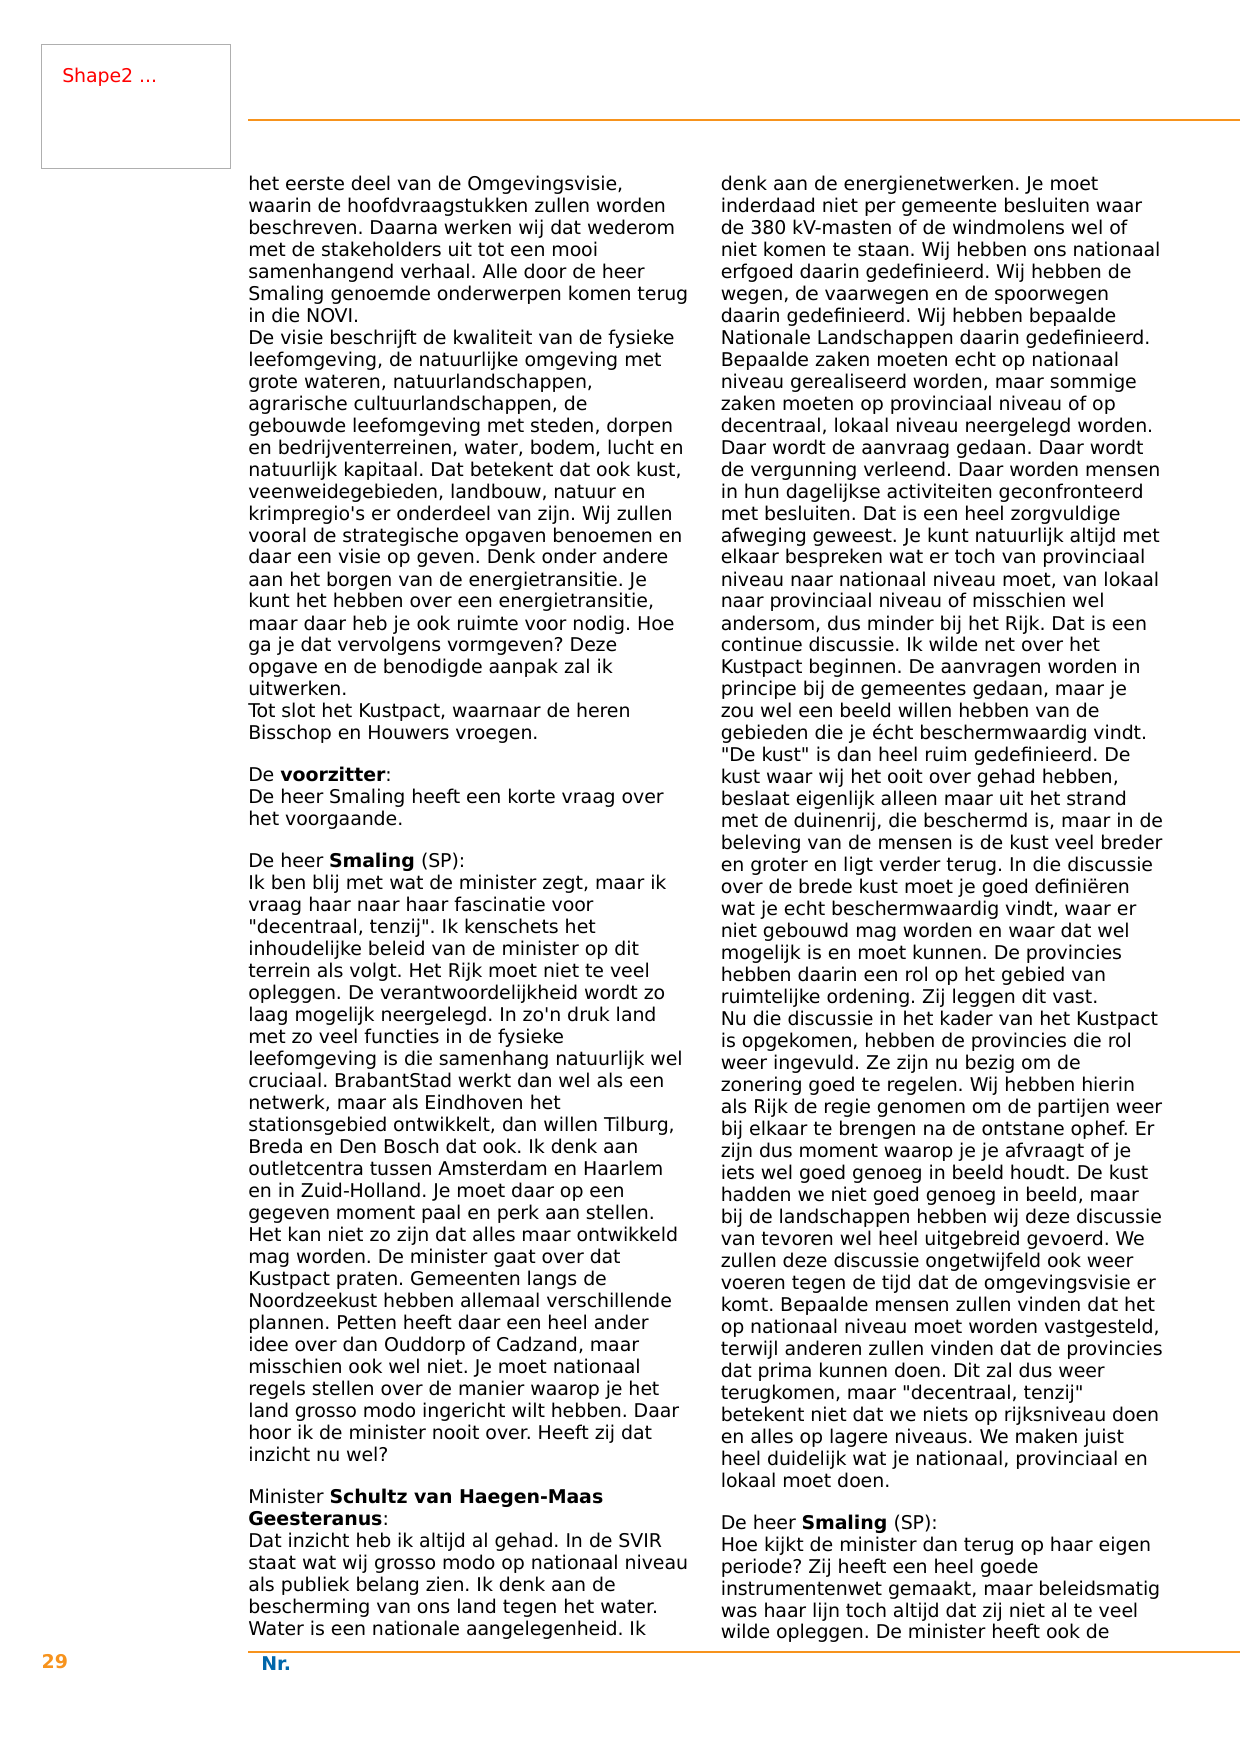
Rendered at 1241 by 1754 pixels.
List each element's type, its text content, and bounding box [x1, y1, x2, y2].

text Minister Schultz van Haegen-Maas Geesteranus: [248, 1486, 691, 1529]
text het eerste deel van de Omgevingsvisie, waarin de hoofdvraagstukken zullen worden beschreven. Daarna werken wij dat wederom met de stakeholders uit tot een mooi samenhangend verhaal. Alle door de heer Smaling genoemde onderwerpen komen terug in die NOVI. [248, 173, 691, 327]
text Hoe kijkt de minister dan terug op haar eigen periode? Zij heeft een heel goede instrumentenwet gemaakt, maar beleidsmatig was haar lijn toch altijd dat zij niet al te veel wilde opleggen. De minister heeft ook de [721, 1533, 1163, 1643]
text Tot slot het Kustpact, waarnaar de heren Bisschop en Houwers vroegen. [248, 700, 691, 744]
text De heer Smaling (SP): [248, 850, 691, 872]
text De visie beschrijft de kwaliteit van de fysieke leefomgeving, de natuurlijke omgeving met grote wateren, natuurlandschappen, agrarische cultuurlandschappen, de gebouwde leefomgeving met steden, dorpen en bedrijventerreinen, water, bodem, lucht en natuurlijk kapitaal. Dat betekent dat ook kust, veenweidegebieden, landbouw, natuur en krimpregio's er onderdeel van zijn. Wij zullen vooral de strategische opgaven benoemen en daar een visie op geven. Denk onder andere aan het borgen van de energietransitie. Je kunt het hebben over een energietransitie, maar daar heb je ook ruimte voor nodig. Hoe ga je dat vervolgens vormgeven? Deze opgave en de benodigde aanpak zal ik uitwerken. [248, 327, 691, 700]
text De heer Smaling heeft een korte vraag over het voorgaande. [248, 786, 691, 830]
text De heer Smaling (SP): [721, 1512, 1163, 1533]
text Dat inzicht heb ik altijd al gehad. In de SVIR staat wat wij grosso modo op nationaal niveau als publiek belang zien. Ik denk aan de bescherming van ons land tegen het water. Water is een nationale aangelegenheid. Ik [248, 1529, 691, 1639]
text Ik ben blij met wat de minister zegt, maar ik vraag haar naar haar fascinatie voor "decentraal, tenzij". Ik kenschets het inhoudelijke beleid van de minister op dit terrein als volgt. Het Rijk moet niet te veel opleggen. De verantwoordelijkheid wordt zo laag mogelijk neergelegd. In zo'n druk land met zo veel functies in de fysieke leefomgeving is die samenhang natuurlijk wel cruciaal. BrabantStad werkt dan wel als een netwerk, maar als Eindhoven het stationsgebied ontwikkelt, dan willen Tilburg, Breda en Den Bosch dat ook. Ik denk aan outletcentra tussen Amsterdam en Haarlem en in Zuid-Holland. Je moet daar op een gegeven moment paal en perk aan stellen. Het kan niet zo zijn dat alles maar ontwikkeld mag worden. De minister gaat over dat Kustpact praten. Gemeenten langs de Noordzeekust hebben allemaal verschillende plannen. Petten heeft daar een heel ander idee over dan Ouddorp of Cadzand, maar misschien ook wel niet. Je moet nationaal regels stellen over de manier waarop je het land grosso modo ingericht wilt hebben. Daar hoor ik de minister nooit over. Heeft zij dat inzicht nu wel? [248, 872, 691, 1466]
text De voorzitter: [248, 764, 691, 786]
text denk aan de energienetwerken. Je moet inderdaad niet per gemeente besluiten waar de 380 kV-masten of de windmolens wel of niet komen te staan. Wij hebben ons nationaal erfgoed daarin gedefinieerd. Wij hebben de wegen, de vaarwegen en de spoorwegen daarin gedefinieerd. Wij hebben bepaalde Nationale Landschappen daarin gedefinieerd. Bepaalde zaken moeten echt op nationaal niveau gerealiseerd worden, maar sommige zaken moeten op provinciaal niveau of op decentraal, lokaal niveau neergelegd worden. Daar wordt de aanvraag gedaan. Daar wordt de vergunning verleend. Daar worden mensen in hun dagelijkse activiteiten geconfronteerd met besluiten. Dat is een heel zorgvuldige afweging geweest. Je kunt natuurlijk altijd met elkaar bespreken wat er toch van provinciaal niveau naar nationaal niveau moet, van lokaal naar provinciaal niveau of misschien wel andersom, dus minder bij het Rijk. Dat is een continue discussie. Ik wilde net over het Kustpact beginnen. De aanvragen worden in principe bij de gemeentes gedaan, maar je zou wel een beeld willen hebben van de gebieden die je écht beschermwaardig vindt. "De kust" is dan heel ruim gedefinieerd. De kust waar wij het ooit over gehad hebben, beslaat eigenlijk alleen maar uit het strand met de duinenrij, die beschermd is, maar in de beleving van de mensen is de kust veel breder en groter en ligt verder terug. In die discussie over de brede kust moet je goed definiëren wat je echt beschermwaardig vindt, waar er niet gebouwd mag worden en waar dat wel mogelijk is en moet kunnen. De provincies hebben daarin een rol op het gebied van ruimtelijke ordening. Zij leggen dit vast. [721, 173, 1163, 1008]
text Nu die discussie in het kader van het Kustpact is opgekomen, hebben de provincies die rol weer ingevuld. Ze zijn nu bezig om de zonering goed te regelen. Wij hebben hierin als Rijk de regie genomen om de partijen weer bij elkaar te brengen na de ontstane ophef. Er zijn dus moment waarop je je afvraagt of je iets wel goed genoeg in beeld houdt. De kust hadden we niet goed genoeg in beeld, maar bij de landschappen hebben wij deze discussie van tevoren wel heel uitgebreid gevoerd. We zullen deze discussie ongetwijfeld ook weer voeren tegen de tijd dat de omgevingsvisie er komt. Bepaalde mensen zullen vinden dat het op nationaal niveau moet worden vastgesteld, terwijl anderen zullen vinden dat de provincies dat prima kunnen doen. Dit zal dus weer terugkomen, maar "decentraal, tenzij" betekent niet dat we niets op rijksniveau doen en alles op lagere niveaus. We maken juist heel duidelijk wat je nationaal, provinciaal en lokaal moet doen. [721, 1008, 1163, 1492]
